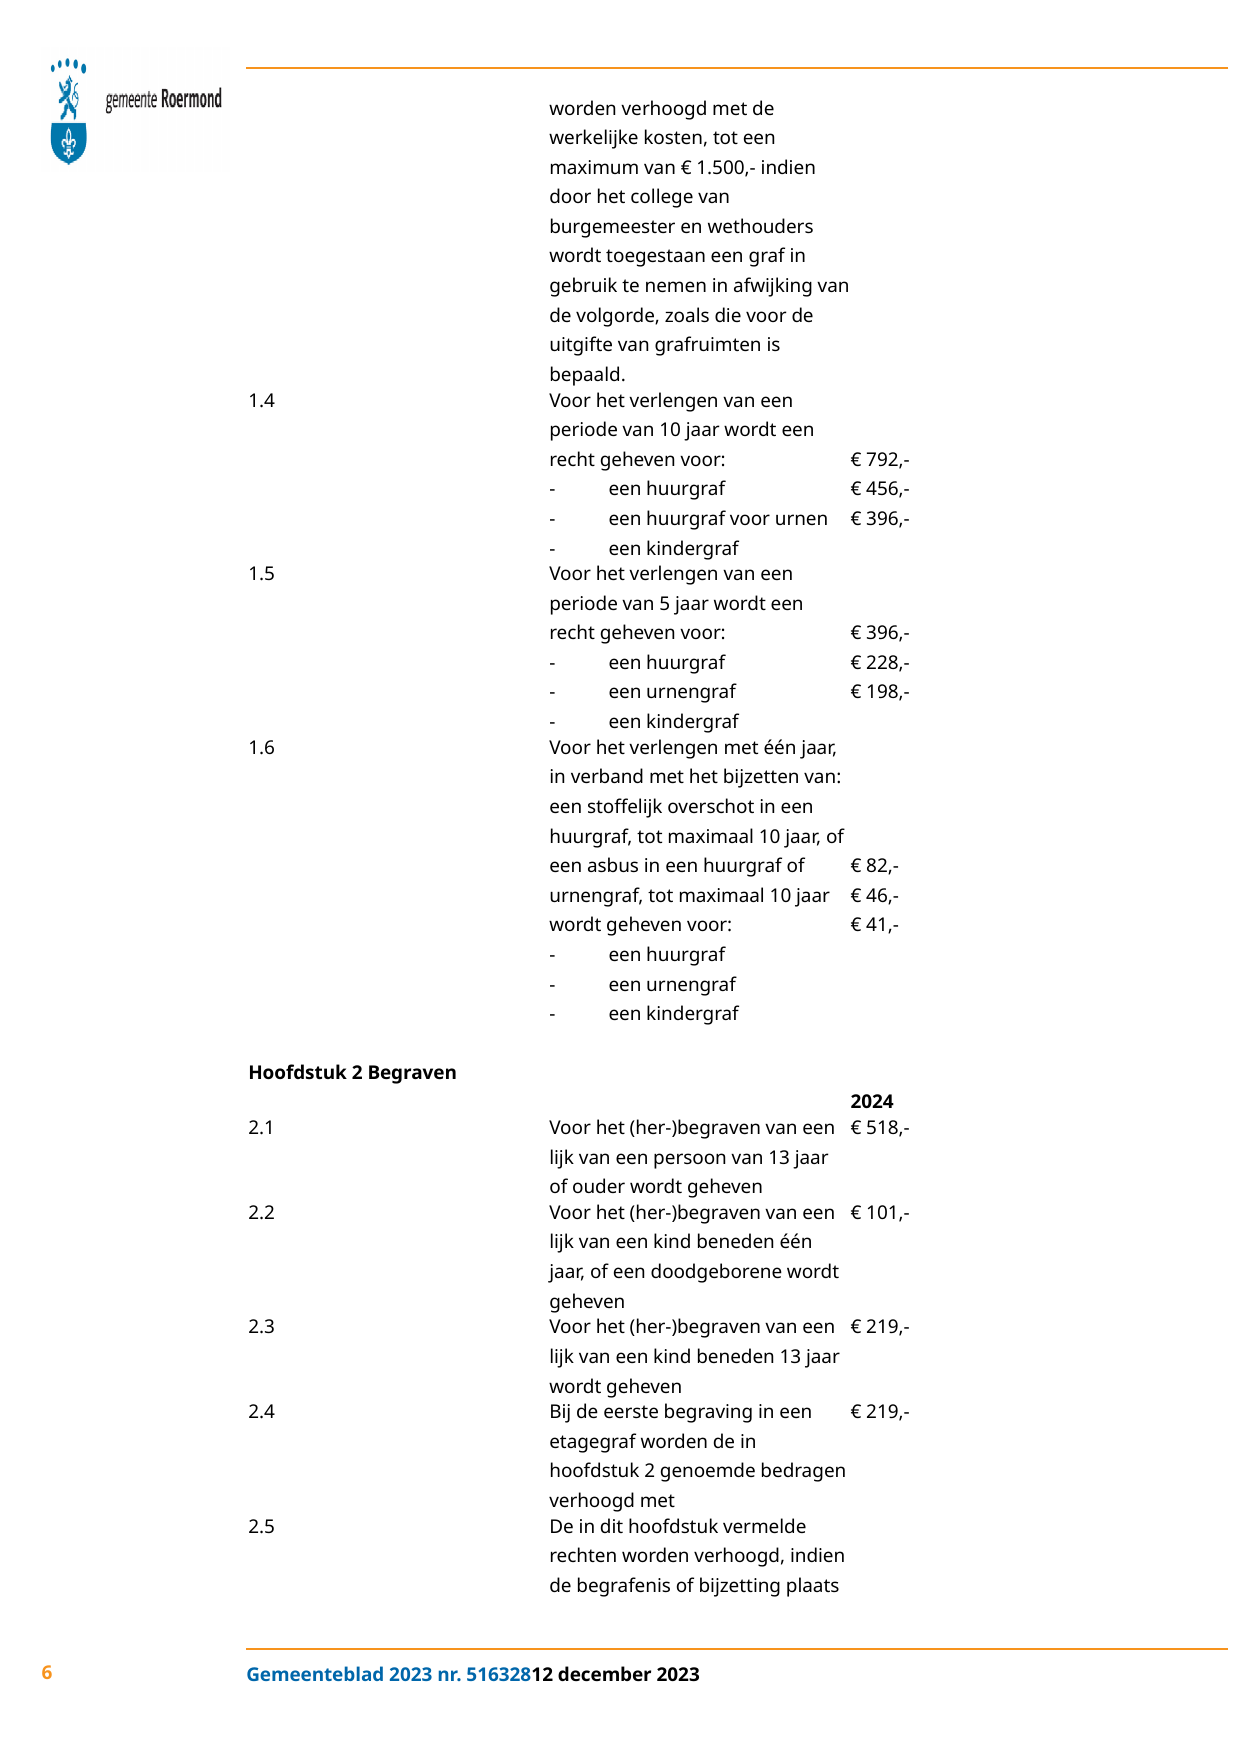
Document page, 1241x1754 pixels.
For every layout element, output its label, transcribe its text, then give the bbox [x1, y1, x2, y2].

table_cell 1.6 [248, 734, 549, 1026]
table_cell € 82,- € 46,- € 41,- [850, 734, 1152, 1026]
table_cell worden verhoogd met de werkelijke kosten, tot een maximum van € 1.500,- indien door het college van burgemeester en wethouders wordt toegestaan een graf in gebruik te nemen in afwijking van de volgorde, zoals die voor de uitgifte van grafruimten is bepaald. [549, 95, 850, 387]
table_cell [248, 95, 549, 387]
table_cell [850, 95, 1152, 387]
table_cell € 219,- [850, 1399, 1152, 1513]
text Hoofdstuk 2 Begraven [248, 1059, 1152, 1084]
table_cell 2.3 [248, 1314, 549, 1398]
table_cell € 396,- € 228,- € 198,- [850, 560, 1152, 734]
table_cell 2.5 [248, 1513, 549, 1598]
table_cell Voor het verlengen van een periode van 10 jaar wordt een recht geheven voor: een huurgraf een huurgraf voor urnen een kindergraf [549, 387, 850, 560]
table_cell Voor het (her-)begraven van een lijk van een kind beneden één jaar, of een doodgeborene wordt geheven [549, 1199, 850, 1314]
table_cell € 101,- [850, 1199, 1152, 1314]
table_cell 2.1 [248, 1114, 549, 1199]
table_cell Bij de eerste begraving in een etagegraf worden de in hoofdstuk 2 genoemde bedragen verhoogd met [549, 1399, 850, 1513]
table_cell [850, 1513, 1152, 1598]
table_cell € 518,- [850, 1114, 1152, 1199]
table_cell € 219,- [850, 1314, 1152, 1398]
table_cell 2.4 [248, 1399, 549, 1513]
table_cell 1.4 [248, 387, 549, 560]
table_cell De in dit hoofdstuk vermelde rechten worden verhoogd, indien de begrafenis of bijzetting plaats [549, 1513, 850, 1598]
table_header [248, 1089, 549, 1114]
table_cell 1.5 [248, 560, 549, 734]
table_cell € 792,- € 456,- € 396,- [850, 387, 1152, 560]
table_cell 2.2 [248, 1199, 549, 1314]
table_header 2024 [850, 1089, 1152, 1114]
table_header [549, 1089, 850, 1114]
table_cell Voor het (her-)begraven van een lijk van een kind beneden 13 jaar wordt geheven [549, 1314, 850, 1398]
table_cell Voor het verlengen van een periode van 5 jaar wordt een recht geheven voor: een huurgraf een urnengraf een kindergraf [549, 560, 850, 734]
table_cell Voor het (her-)begraven van een lijk van een persoon van 13 jaar of ouder wordt geheven [549, 1114, 850, 1199]
table_cell Voor het verlengen met één jaar, in verband met het bijzetten van: een stoffelijk overschot in een huurgraf, tot maximaal 10 jaar, of een asbus in een huurgraf of urnengraf, tot maximaal 10 jaar wordt geheven voor: een huurgraf een urnengraf een kindergraf [549, 734, 850, 1026]
picture [41, 47, 231, 172]
